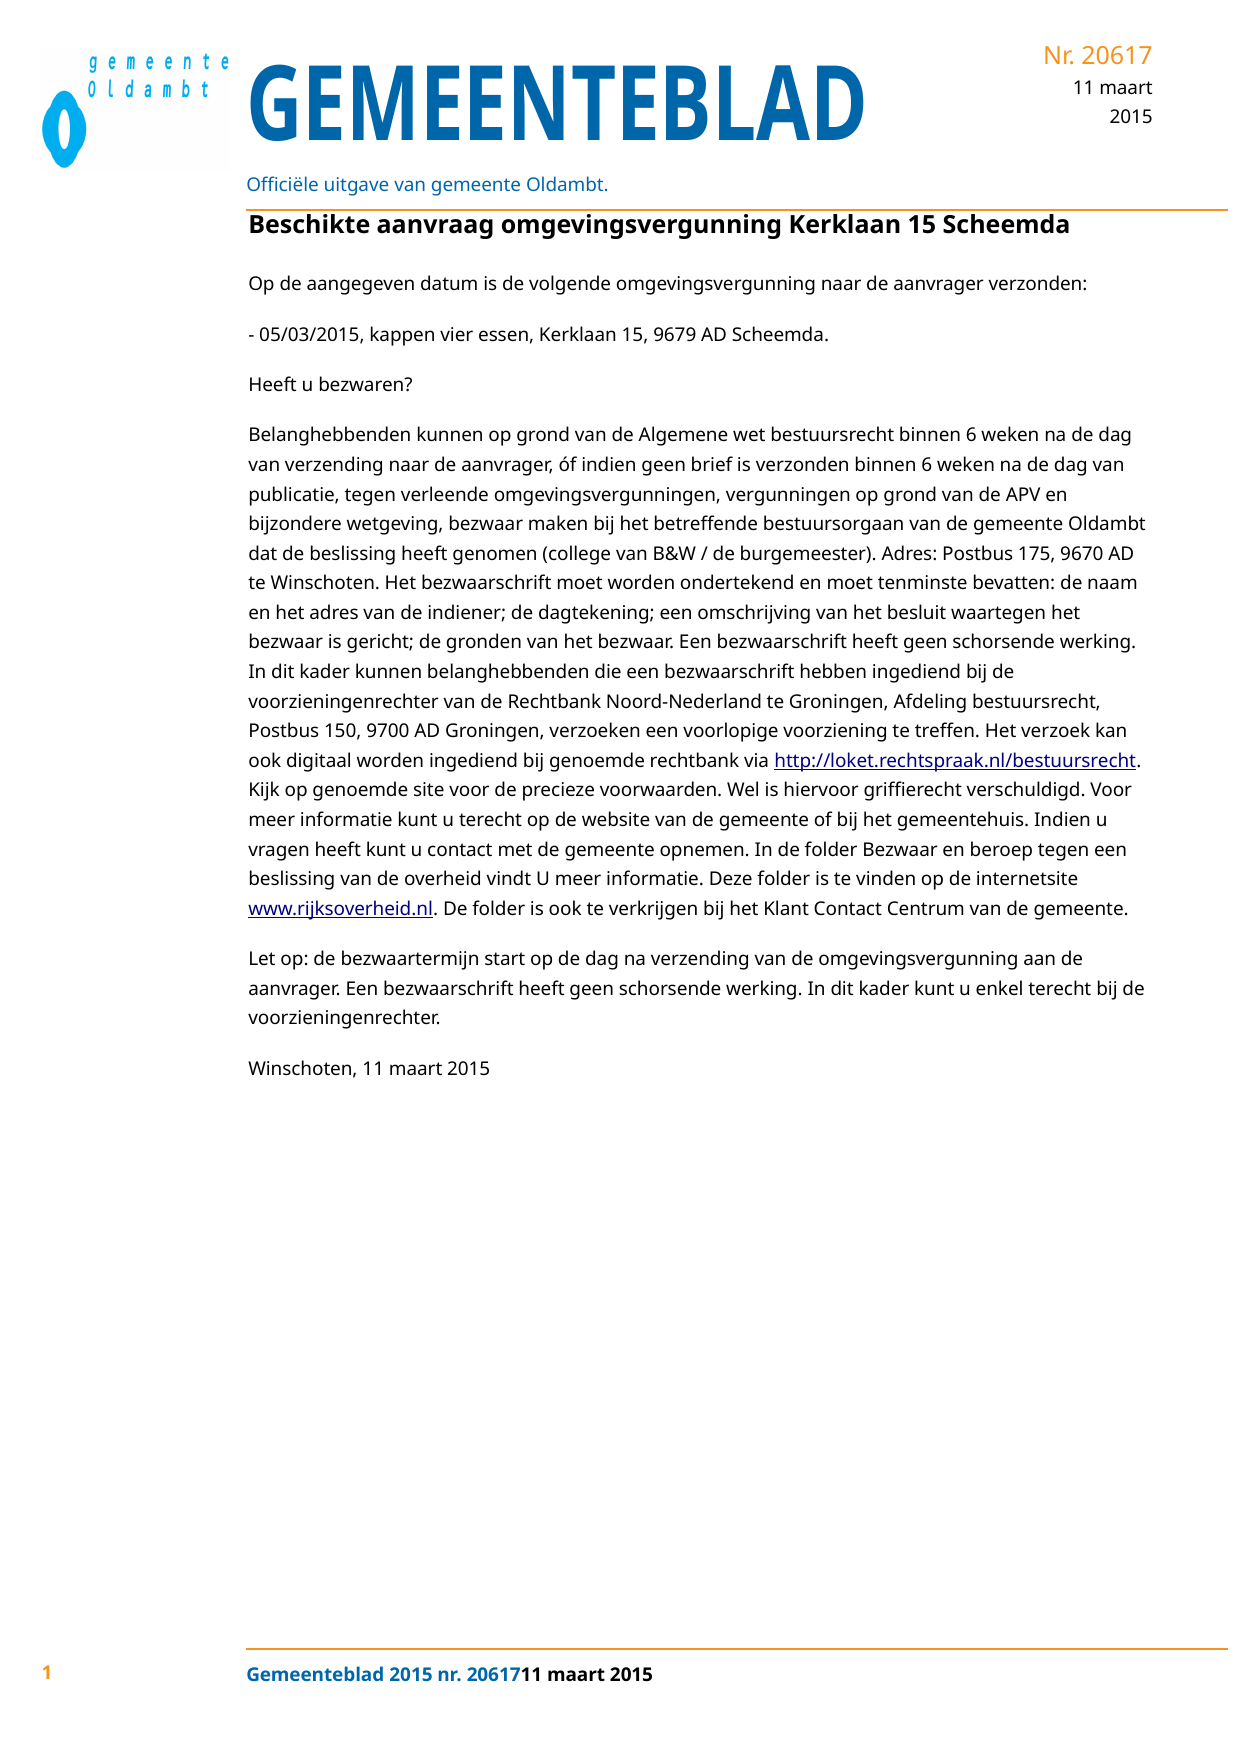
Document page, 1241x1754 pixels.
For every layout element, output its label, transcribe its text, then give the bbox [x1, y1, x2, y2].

picture [41, 47, 231, 172]
text Op de aangegeven datum is de volgende omgevingsvergunning naar de aanvrager verzonden: [248, 270, 1152, 296]
text Beschikte aanvraag omgevingsvergunning Kerklaan 15 Scheemda [248, 211, 1152, 241]
text Belanghebbenden kunnen op grond van de Algemene wet bestuursrecht binnen 6 weken na de dag van verzending naar de aanvrager, óf indien geen brief is verzonden binnen 6 weken na de dag van publicatie, tegen verleende omgevingsvergunningen, vergunningen op grond van de APV en bijzondere wetgeving, bezwaar maken bij het betreffende bestuursorgaan van de gemeente Oldambt dat de beslissing heeft genomen (college van B&W / de burgemeester). Adres: Postbus 175, 9670 AD te Winschoten. Het bezwaarschrift moet worden ondertekend en moet tenminste bevatten: de naam en het adres van de indiener; de dagtekening; een omschrijving van het besluit waartegen het bezwaar is gericht; de gronden van het bezwaar. Een bezwaarschrift heeft geen schorsende werking. In dit kader kunnen belanghebbenden die een bezwaarschrift hebben ingediend bij de voorzieningenrechter van de Rechtbank Noord-Nederland te Groningen, Afdeling bestuursrecht, Postbus 150, 9700 AD Groningen, verzoeken een voorlopige voorziening te treffen. Het verzoek kan ook digitaal worden ingediend bij genoemde rechtbank via http://loket.rechtspraak.nl/bestuursrecht. Kijk op genoemde site voor de precieze voorwaarden. Wel is hiervoor griffierecht verschuldigd. Voor meer informatie kunt u terecht op de website van de gemeente of bij het gemeentehuis. Indien u vragen heeft kunt u contact met de gemeente opnemen. In de folder Bezwaar en beroep tegen een beslissing van de overheid vindt U meer informatie. Deze folder is te vinden op de internetsite www.rijksoverheid.nl. De folder is ook te verkrijgen bij het Klant Contact Centrum van de gemeente. [248, 422, 1152, 921]
text Heeft u bezwaren? [248, 371, 1152, 397]
text Winschoten, 11 maart 2015 [248, 1055, 1152, 1081]
text Let op: de bezwaartermijn start op de dag na verzending van de omgevingsvergunning aan de aanvrager. Een bezwaarschrift heeft geen schorsende werking. In dit kader kunt u enkel terecht bij de voorzieningenrechter. [248, 945, 1152, 1030]
text - 05/03/2015, kappen vier essen, Kerklaan 15, 9679 AD Scheemda. [248, 321, 1152, 346]
